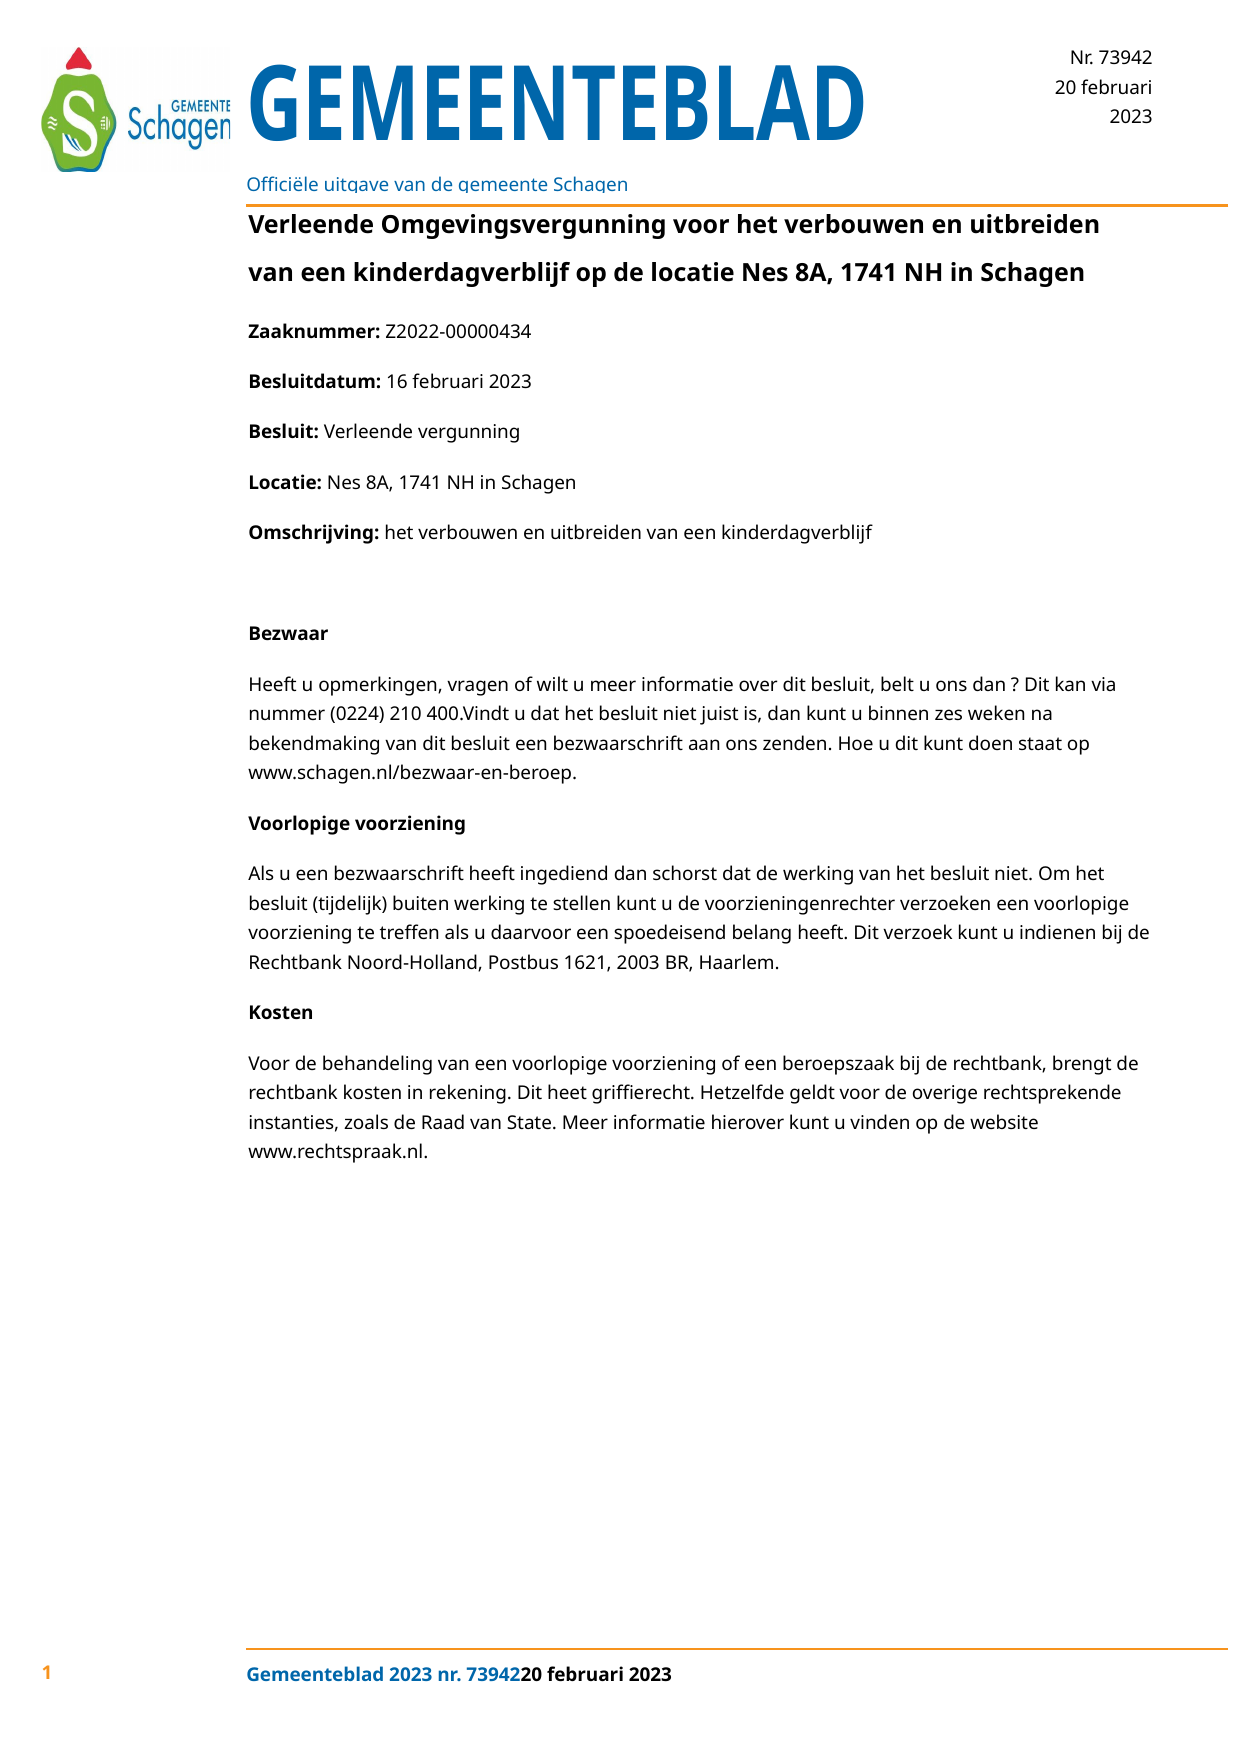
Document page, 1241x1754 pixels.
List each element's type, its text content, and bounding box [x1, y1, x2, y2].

text Locatie: Nes 8A, 1741 NH in Schagen [248, 469, 1152, 495]
text Bezwaar [248, 620, 1152, 646]
text Omschrijving: het verbouwen en uitbreiden van een kinderdagverblijf [248, 519, 1152, 545]
text Verleende Omgevingsvergunning voor het verbouwen en uitbreiden van een kinderdagverblijf op de locatie Nes 8A, 1741 NH in Schagen [248, 207, 1152, 288]
text Besluitdatum: 16 februari 2023 [248, 368, 1152, 394]
text Voorlopige voorziening [248, 810, 1152, 836]
text Besluit: Verleende vergunning [248, 419, 1152, 444]
text Heeft u opmerkingen, vragen of wilt u meer informatie over dit besluit, belt u ons dan ? Dit kan via nummer (0224) 210 400.Vindt u dat het besluit niet juist is, dan kunt u binnen zes weken na bekendmaking van dit besluit een bezwaarschrift aan ons zenden. Hoe u dit kunt doen staat op www.schagen.nl/bezwaar-en-beroep. [248, 671, 1152, 785]
text Als u een bezwaarschrift heeft ingediend dan schorst dat de werking van het besluit niet. Om het besluit (tijdelijk) buiten werking te stellen kunt u de voorzieningenrechter verzoeken een voorlopige voorziening te treffen als u daarvoor een spoedeisend belang heeft. Dit verzoek kunt u indienen bij de Rechtbank Noord-Holland, Postbus 1621, 2003 BR, Haarlem. [248, 860, 1152, 975]
text Zaaknummer: Z2022-00000434 [248, 318, 1152, 344]
picture [41, 47, 231, 172]
text Kosten [248, 999, 1152, 1025]
text Voor de behandeling van een voorlopige voorziening of een beroepszaak bij de rechtbank, brengt de rechtbank kosten in rekening. Dit heet griffierecht. Hetzelfde geldt voor de overige rechtsprekende instanties, zoals de Raad van State. Meer informatie hierover kunt u vinden op de website www.rechtspraak.nl. [248, 1050, 1152, 1164]
